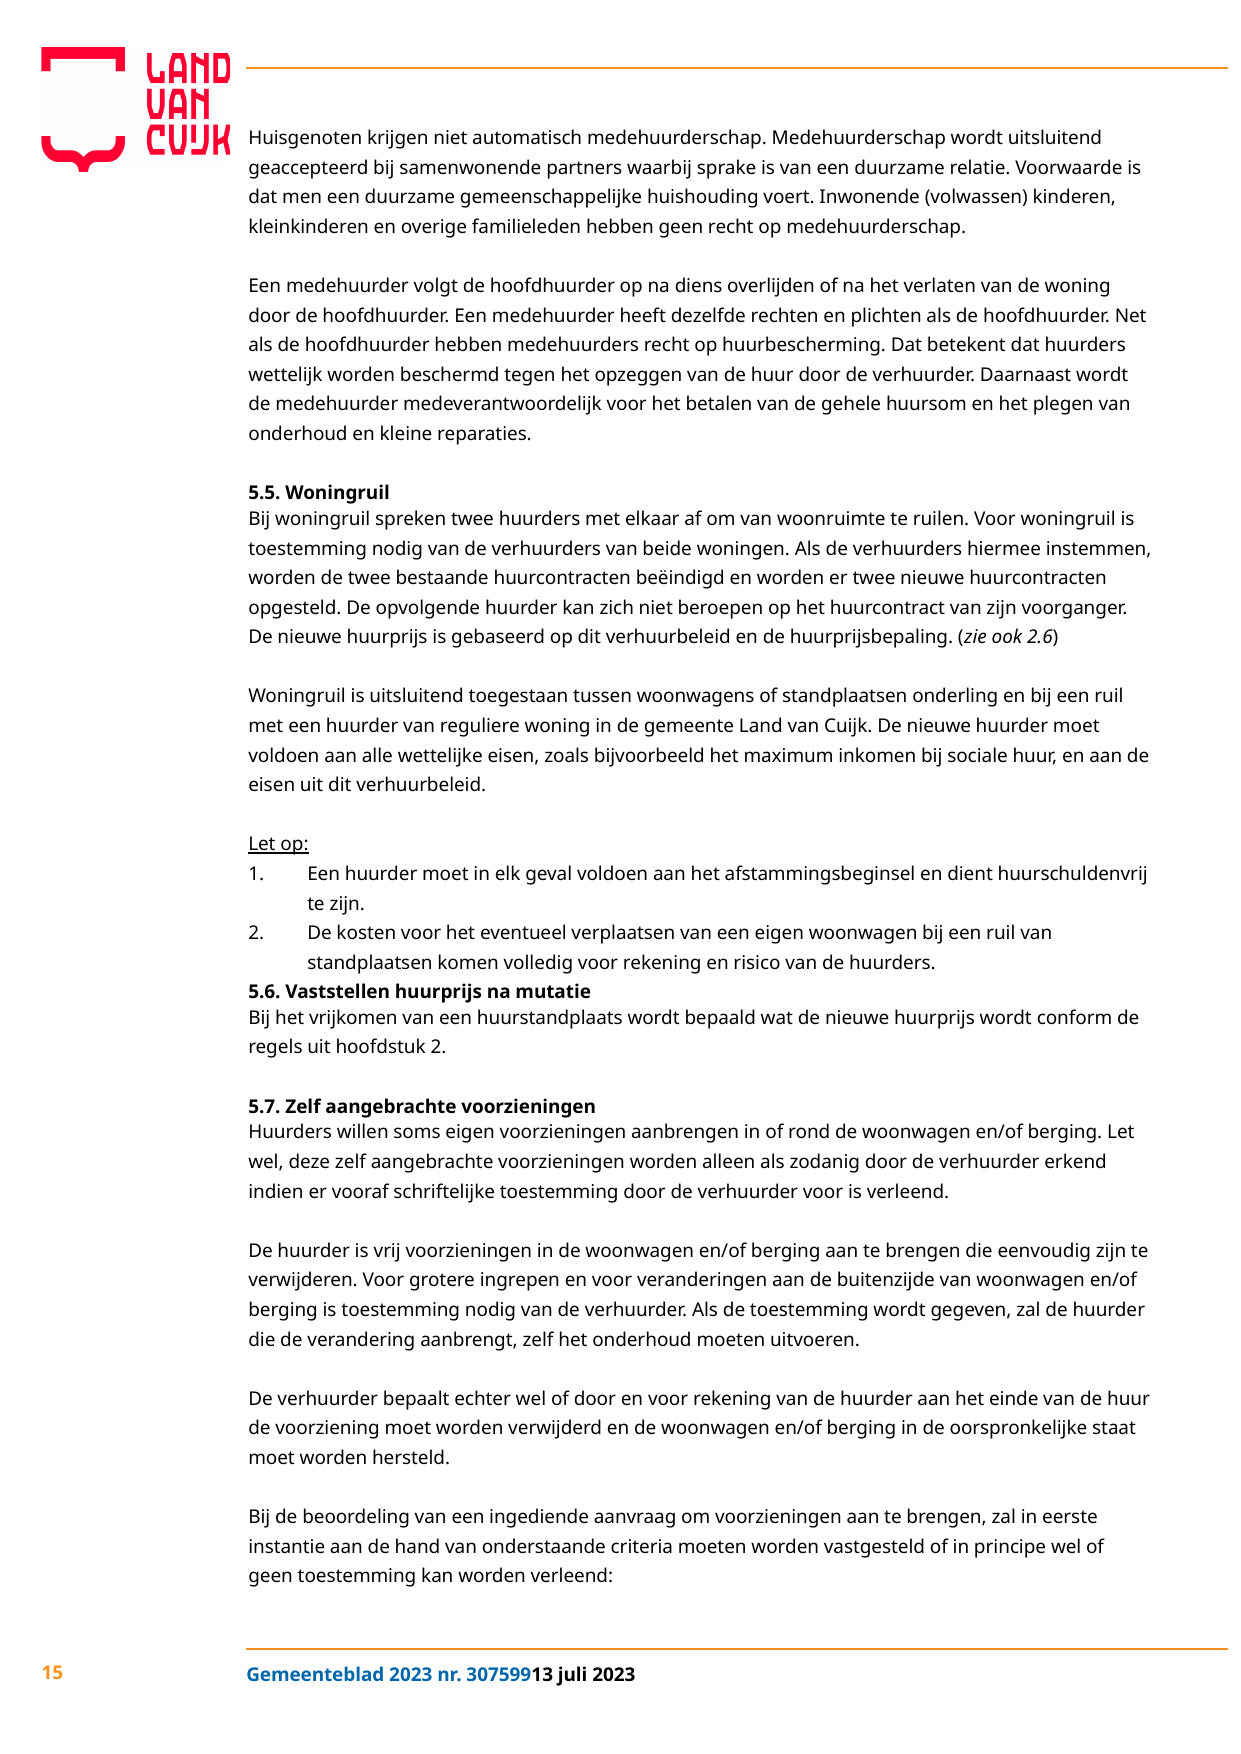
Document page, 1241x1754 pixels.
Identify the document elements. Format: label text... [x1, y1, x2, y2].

text Woningruil is uitsluitend toegestaan tussen woonwagens of standplaatsen onderling en bij een ruil met een huurder van reguliere woning in de gemeente Land van Cuijk. De nieuwe huurder moet voldoen aan alle wettelijke eisen, zoals bijvoorbeeld het maximum inkomen bij sociale huur, en aan de eisen uit dit verhuurbeleid. [248, 683, 1152, 797]
text De huurder is vrij voorzieningen in de woonwagen en/of berging aan te brengen die eenvoudig zijn te verwijderen. Voor grotere ingrepen en voor veranderingen aan de buitenzijde van woonwagen en/of berging is toestemming nodig van de verhuurder. Als de toestemming wordt gegeven, zal de huurder die de verandering aanbrengt, zelf het onderhoud moeten uitvoeren. [248, 1237, 1152, 1351]
text 5.7. Zelf aangebrachte voorzieningen [248, 1093, 1152, 1119]
text 5.5. Woningruil [248, 479, 1152, 505]
text 5.6. Vaststellen huurprijs na mutatie [248, 978, 1152, 1004]
text Bij woningruil spreken twee huurders met elkaar af om van woonruimte te ruilen. Voor woningruil is toestemming nodig van de verhuurders van beide woningen. Als de verhuurders hiermee instemmen, worden de twee bestaande huurcontracten beëindigd en worden er twee nieuwe huurcontracten opgesteld. De opvolgende huurder kan zich niet beroepen op het huurcontract van zijn voorganger. De nieuwe huurprijs is gebaseerd op dit verhuurbeleid en de huurprijsbepaling. (zie ook 2.6) [248, 505, 1152, 649]
text Bij het vrijkomen van een huurstandplaats wordt bepaald wat de nieuwe huurprijs wordt conform de regels uit hoofdstuk 2. [248, 1004, 1152, 1059]
text Let op: [248, 831, 1152, 856]
picture [41, 47, 231, 172]
text De verhuurder bepaalt echter wel of door en voor rekening van de huurder aan het einde van de huur de voorziening moet worden verwijderd en de woonwagen en/of berging in de oorspronkelijke staat moet worden hersteld. [248, 1385, 1152, 1470]
text Een medehuurder volgt de hoofdhuurder op na diens overlijden of na het verlaten van de woning door de hoofdhuurder. Een medehuurder heeft dezelfde rechten en plichten als de hoofdhuurder. Net als de hoofdhuurder hebben medehuurders recht op huurbescherming. Dat betekent dat huurders wettelijk worden beschermd tegen het opzeggen van de huur door de verhuurder. Daarnaast wordt de medehuurder medeverantwoordelijk voor het betalen van de gehele huursom en het plegen van onderhoud en kleine reparaties. [248, 272, 1152, 446]
list Een huurder moet in elk geval voldoen aan het afstammingsbeginsel en dient huurschuldenvrij te zijn. [248, 860, 1152, 915]
text Bij de beoordeling van een ingediende aanvraag om voorzieningen aan te brengen, zal in eerste instantie aan de hand van onderstaande criteria moeten worden vastgesteld of in principe wel of geen toestemming kan worden verleend: [248, 1503, 1152, 1588]
text Huurders willen soms eigen voorzieningen aanbrengen in of rond de woonwagen en/of berging. Let wel, deze zelf aangebrachte voorzieningen worden alleen als zodanig door de verhuurder erkend indien er vooraf schriftelijke toestemming door de verhuurder voor is verleend. [248, 1119, 1152, 1203]
text Huisgenoten krijgen niet automatisch medehuurderschap. Medehuurderschap wordt uitsluitend geaccepteerd bij samenwonende partners waarbij sprake is van een duurzame relatie. Voorwaarde is dat men een duurzame gemeenschappelijke huishouding voert. Inwonende (volwassen) kinderen, kleinkinderen en overige familieleden hebben geen recht op medehuurderschap. [248, 124, 1152, 239]
list De kosten voor het eventueel verplaatsen van een eigen woonwagen bij een ruil van standplaatsen komen volledig voor rekening en risico van de huurders. [248, 919, 1152, 974]
